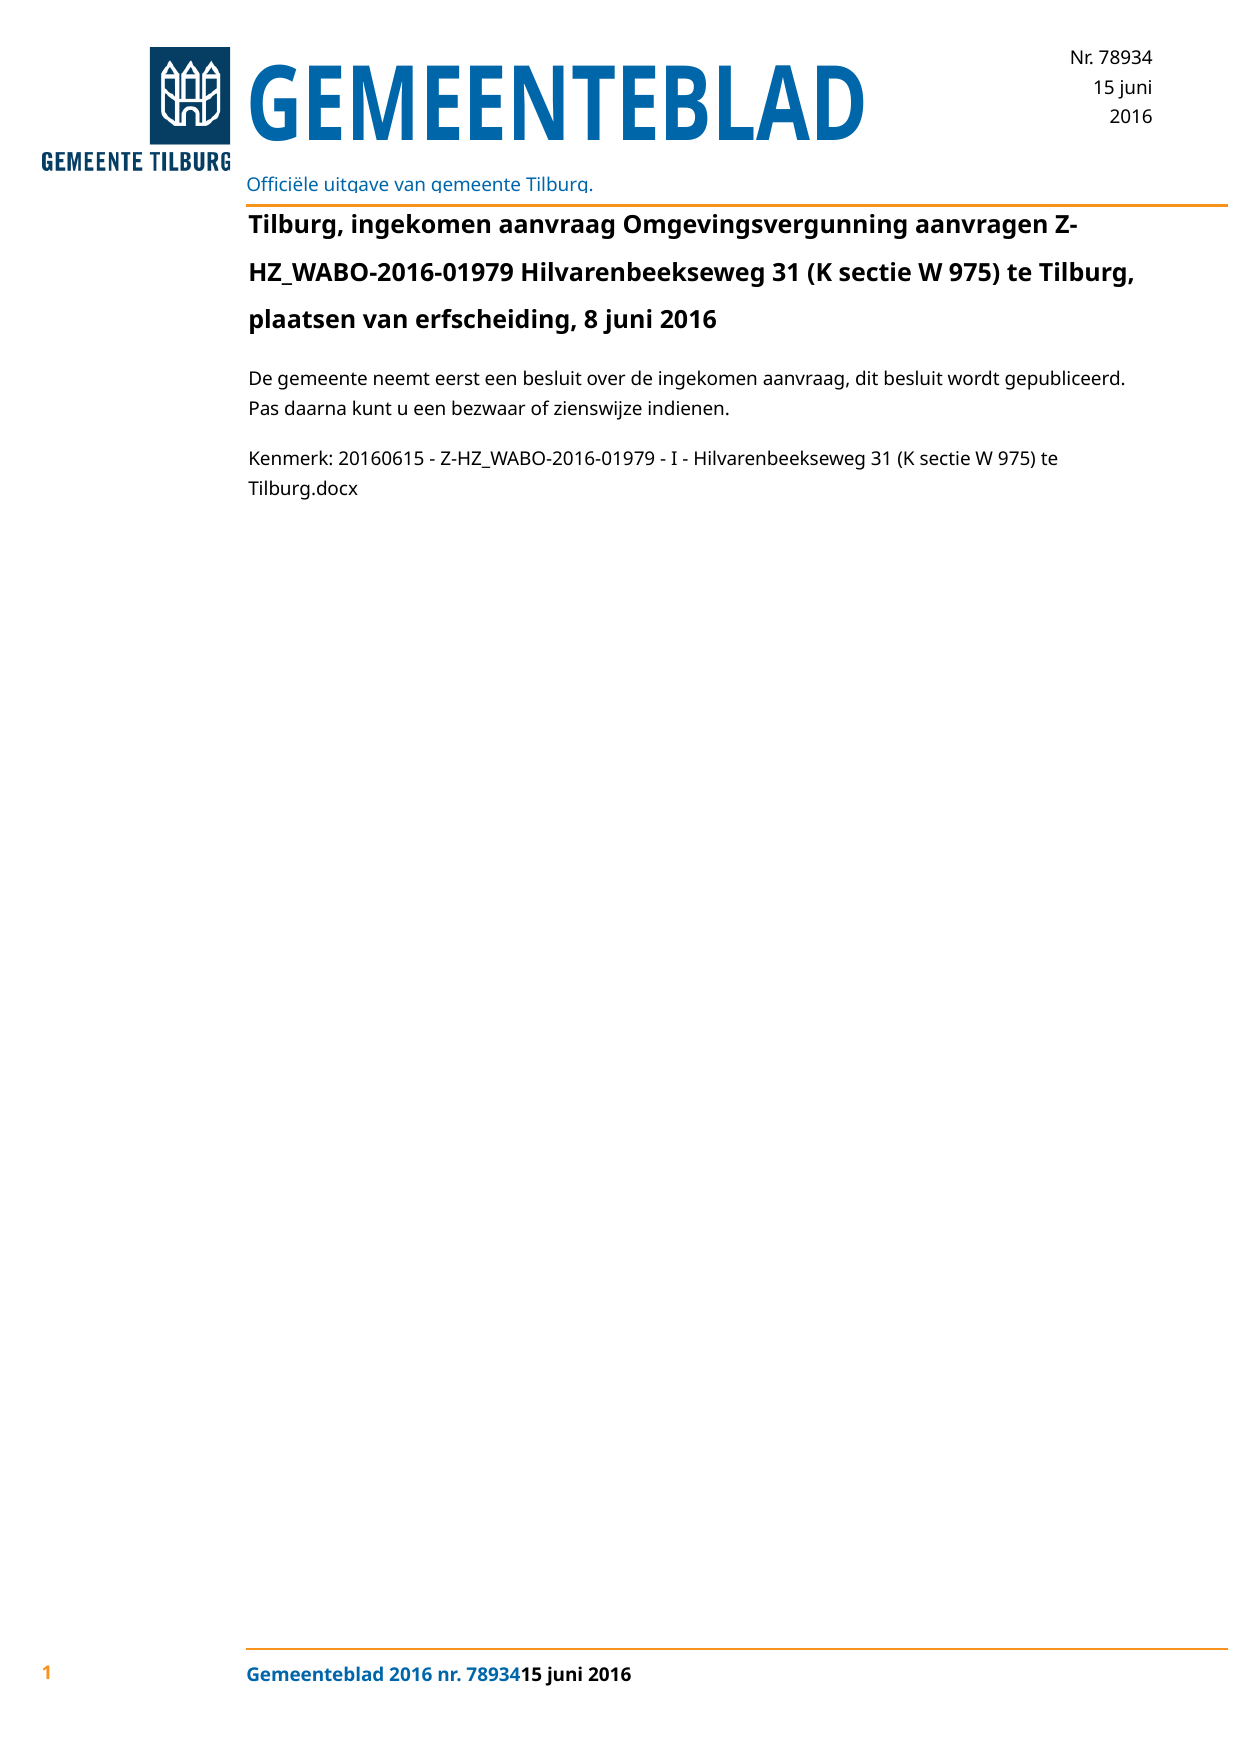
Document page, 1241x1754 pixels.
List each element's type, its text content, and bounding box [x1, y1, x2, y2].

text Tilburg, ingekomen aanvraag Omgevingsvergunning aanvragen Z-HZ_WABO-2016-01979 Hilvarenbeekseweg 31 (K sectie W 975) te Tilburg, plaatsen van erfscheiding, 8 juni 2016 [248, 207, 1152, 336]
text Kenmerk: 20160615 - Z-HZ_WABO-2016-01979 - I - Hilvarenbeekseweg 31 (K sectie W 975) te Tilburg.docx [248, 446, 1152, 501]
text De gemeente neemt eerst een besluit over de ingekomen aanvraag, dit besluit wordt gepubliceerd. Pas daarna kunt u een bezwaar of zienswijze indienen. [248, 366, 1152, 421]
picture [41, 47, 231, 172]
